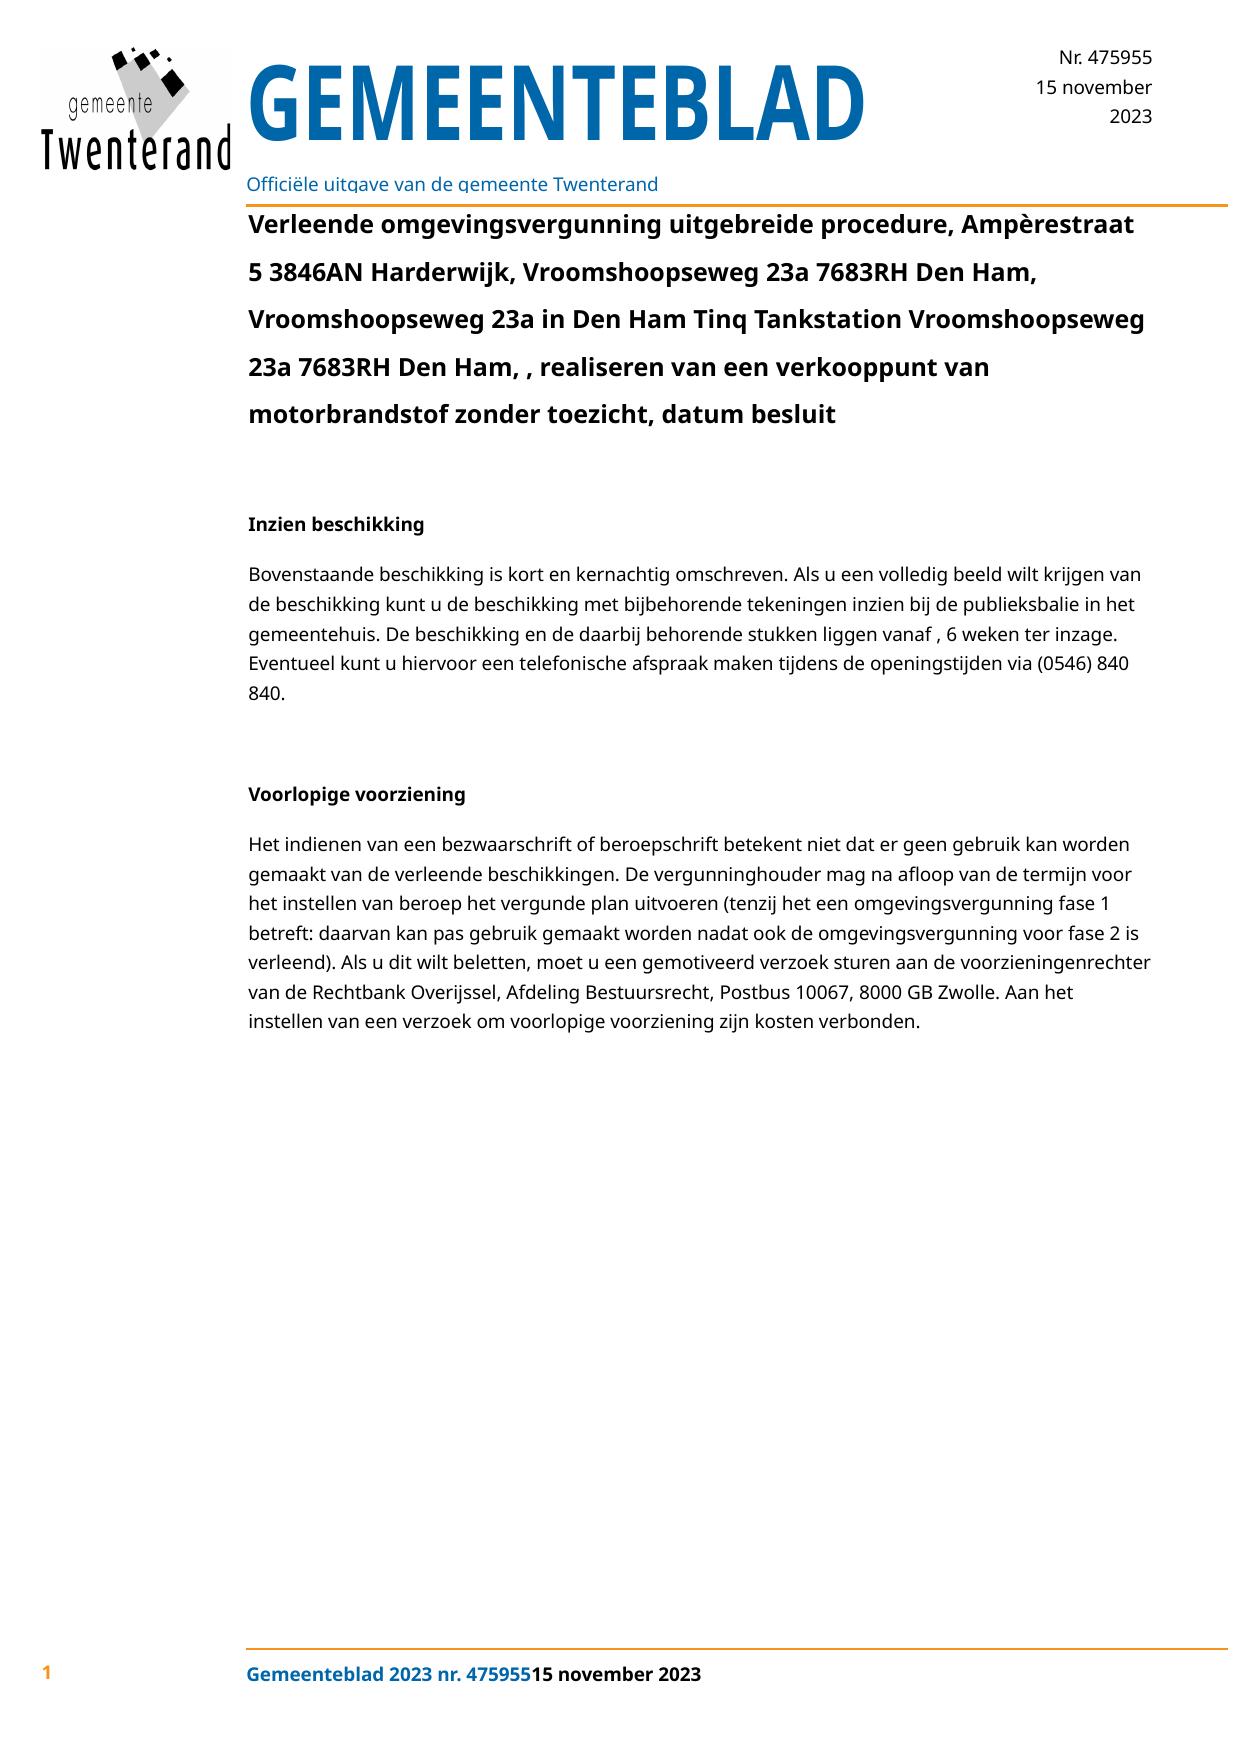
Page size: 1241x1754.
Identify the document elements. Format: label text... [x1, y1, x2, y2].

text Verleende omgevingsvergunning uitgebreide procedure, Ampèrestraat 5 3846AN Harderwijk, Vroomshoopseweg 23a 7683RH Den Ham, Vroomshoopseweg 23a in Den Ham Tinq Tankstation Vroomshoopseweg 23a 7683RH Den Ham, , realiseren van een verkooppunt van motorbrandstof zonder toezicht, datum besluit [248, 207, 1152, 431]
text Bovenstaande beschikking is kort en kernachtig omschreven. Als u een volledig beeld wilt krijgen van de beschikking kunt u de beschikking met bijbehorende tekeningen inzien bij de publieksbalie in het gemeentehuis. De beschikking en de daarbij behorende stukken liggen vanaf , 6 weken ter inzage. Eventueel kunt u hiervoor een telefonische afspraak maken tijdens de openingstijden via (0546) 840 840. [248, 562, 1152, 706]
text Inzien beschikking [248, 511, 1152, 537]
text Het indienen van een bezwaarschrift of beroepschrift betekent niet dat er geen gebruik kan worden gemaakt van de verleende beschikkingen. De vergunninghouder mag na afloop van de termijn voor het instellen van beroep het vergunde plan uitvoeren (tenzij het een omgevingsvergunning fase 1 betreft: daarvan kan pas gebruik gemaakt worden nadat ook de omgevingsvergunning voor fase 2 is verleend). Als u dit wilt beletten, moet u een gemotiveerd verzoek sturen aan de voorzieningenrechter van de Rechtbank Overijssel, Afdeling Bestuursrecht, Postbus 10067, 8000 GB Zwolle. Aan het instellen van een verzoek om voorlopige voorziening zijn kosten verbonden. [248, 831, 1152, 1034]
picture [41, 47, 231, 172]
text Voorlopige voorziening [248, 781, 1152, 806]
